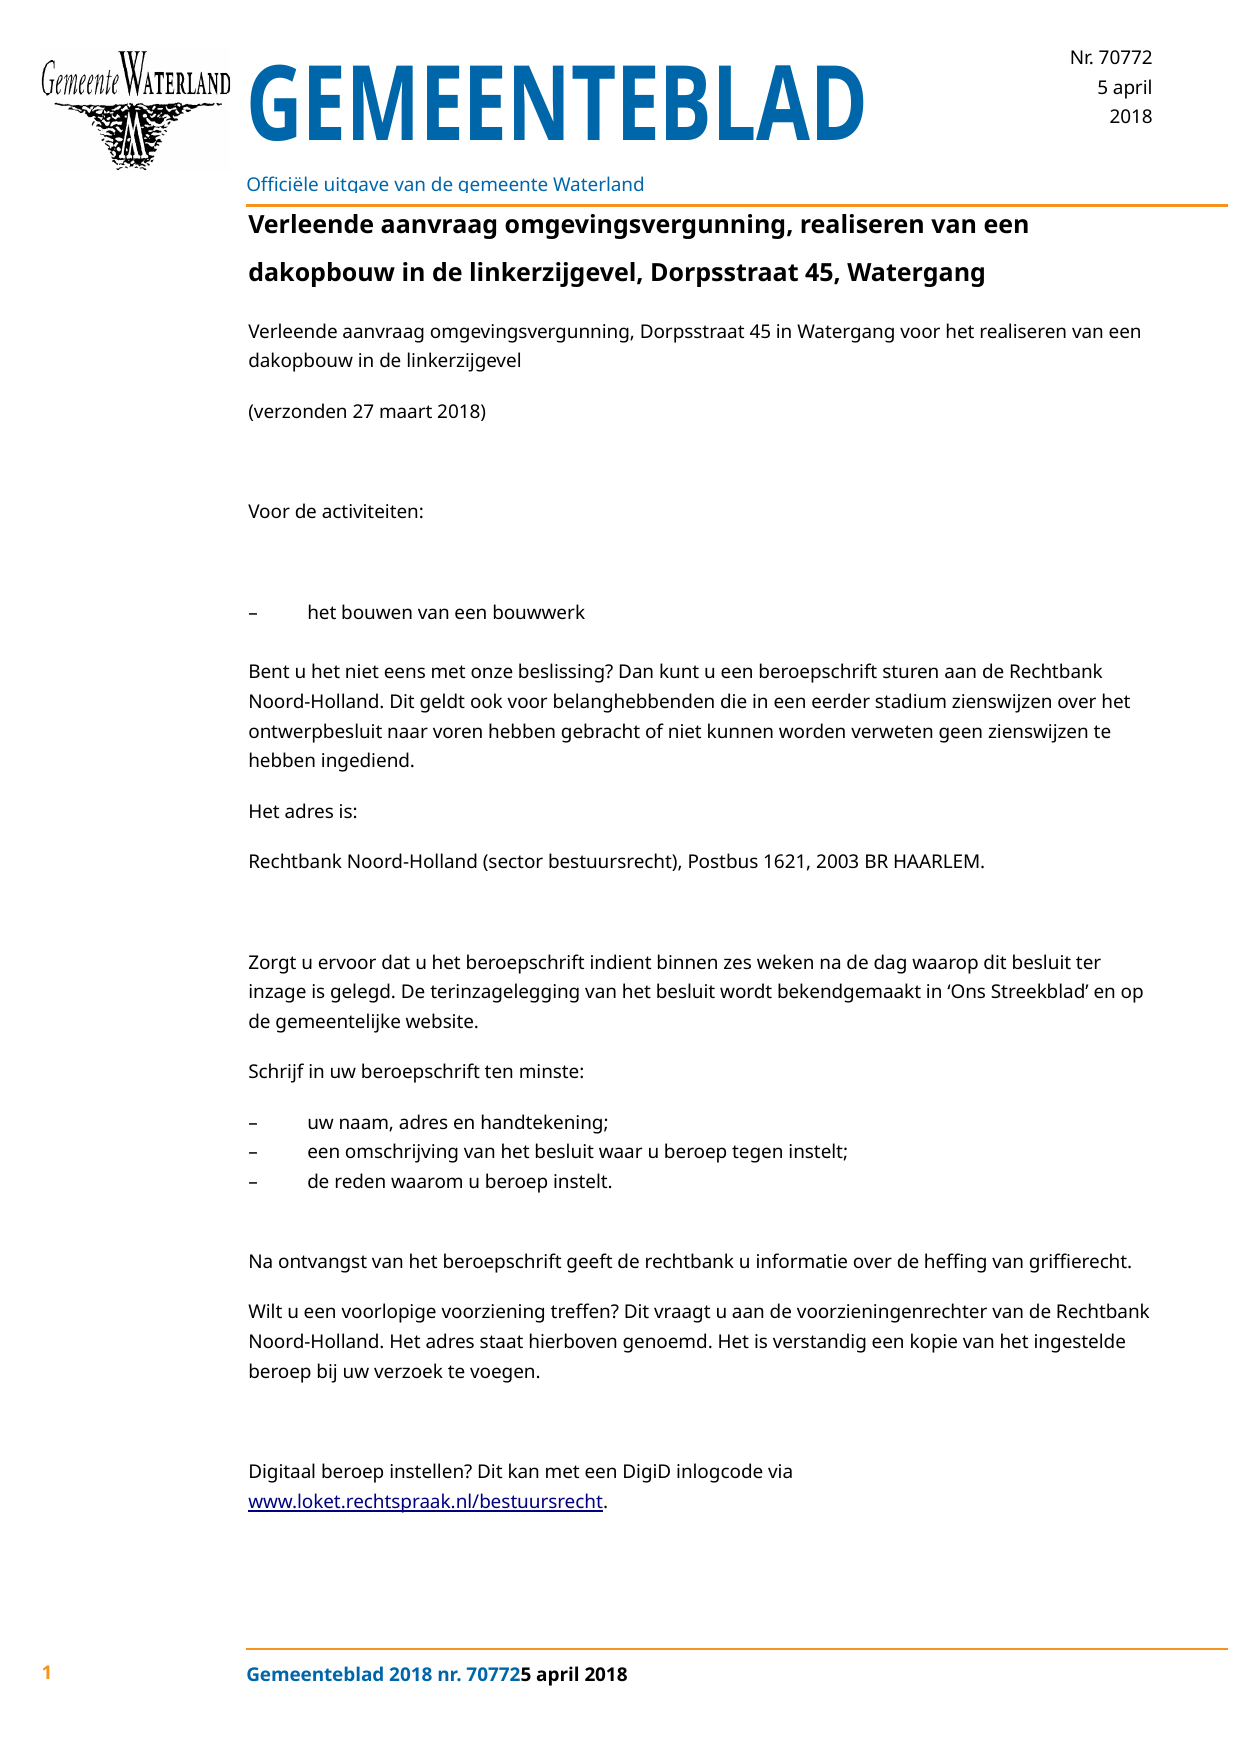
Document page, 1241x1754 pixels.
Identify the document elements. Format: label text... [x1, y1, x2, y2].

text Na ontvangst van het beroepschrift geeft de rechtbank u informatie over de heffing van griffierecht. [248, 1248, 1152, 1274]
text Verleende aanvraag omgevingsvergunning, Dorpsstraat 45 in Watergang voor het realiseren van een dakopbouw in de linkerzijgevel [248, 318, 1152, 373]
text Rechtbank Noord-Holland (sector bestuursrecht), Postbus 1621, 2003 BR HAARLEM. [248, 848, 1152, 874]
text Het adres is: [248, 798, 1152, 824]
picture [41, 47, 231, 172]
list het bouwen van een bouwwerk [248, 599, 1152, 625]
text Digitaal beroep instellen? Dit kan met een DigiD inlogcode via www.loket.rechtspraak.nl/bestuursrecht. [248, 1459, 1152, 1514]
text Bent u het niet eens met onze beslissing? Dan kunt u een beroepschrift sturen aan de Rechtbank Noord-Holland. Dit geldt ook voor belanghebbenden die in een eerder stadium zienswijzen over het ontwerpbesluit naar voren hebben gebracht of niet kunnen worden verweten geen zienswijzen te hebben ingediend. [248, 659, 1152, 773]
text (verzonden 27 maart 2018) [248, 398, 1152, 424]
text Wilt u een voorlopige voorziening treffen? Dit vraagt u aan de voorzieningenrechter van de Rechtbank Noord-Holland. Het adres staat hierboven genoemd. Het is verstandig een kopie van het ingestelde beroep bij uw verzoek te voegen. [248, 1299, 1152, 1384]
list uw naam, adres en handtekening; [248, 1109, 1152, 1135]
list een omschrijving van het besluit waar u beroep tegen instelt; [248, 1139, 1152, 1164]
text Verleende aanvraag omgevingsvergunning, realiseren van een dakopbouw in de linkerzijgevel, Dorpsstraat 45, Watergang [248, 207, 1152, 288]
text Schrijf in uw beroepschrift ten minste: [248, 1059, 1152, 1084]
text Voor de activiteiten: [248, 499, 1152, 524]
list de reden waarom u beroep instelt. [248, 1168, 1152, 1194]
text Zorgt u ervoor dat u het beroepschrift indient binnen zes weken na de dag waarop dit besluit ter inzage is gelegd. De terinzagelegging van het besluit wordt bekendgemaakt in ‘Ons Streekblad’ en op de gemeentelijke website. [248, 949, 1152, 1034]
